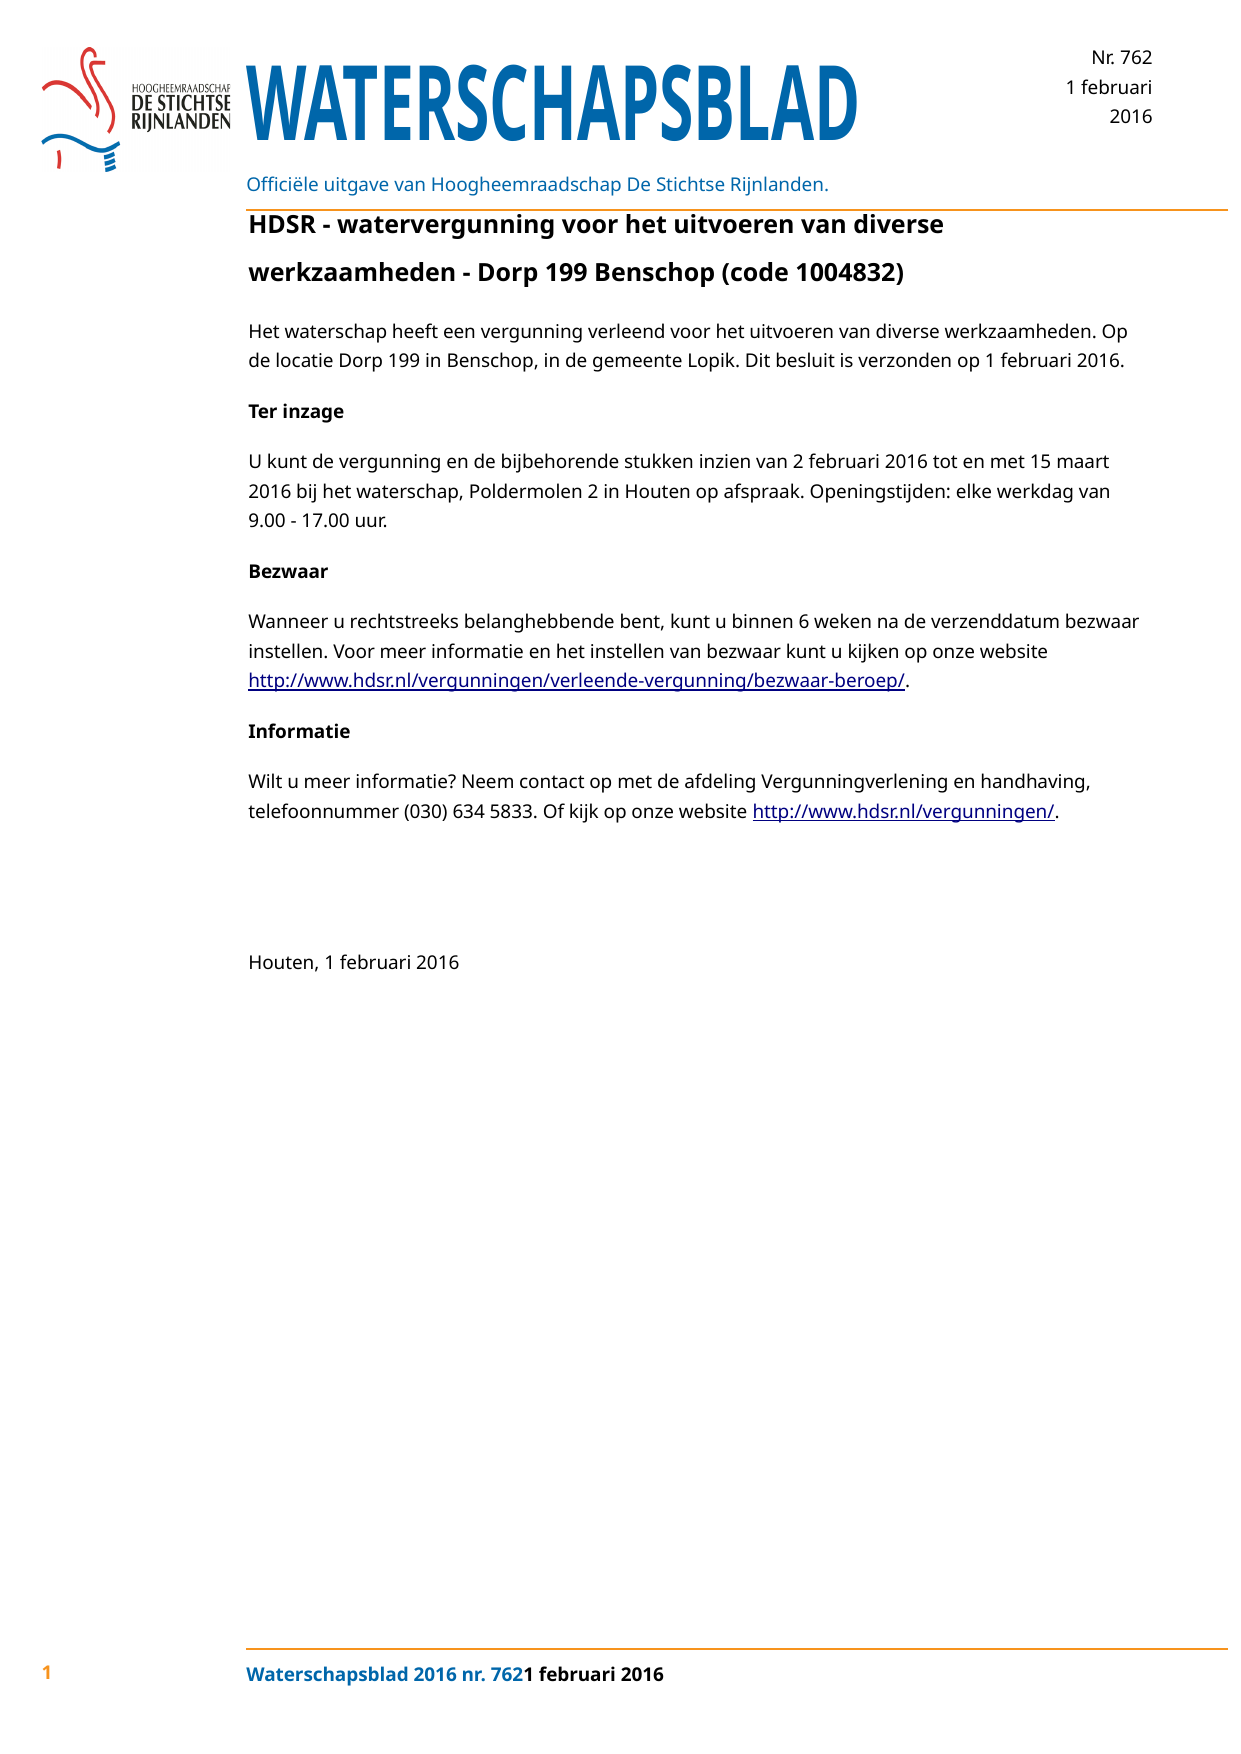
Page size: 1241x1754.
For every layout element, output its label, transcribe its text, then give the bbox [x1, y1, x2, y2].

text Het waterschap heeft een vergunning verleend voor het uitvoeren van diverse werkzaamheden. Op de locatie Dorp 199 in Benschop, in de gemeente Lopik. Dit besluit is verzonden op 1 februari 2016. [248, 318, 1152, 373]
text Wanneer u rechtstreeks belanghebbende bent, kunt u binnen 6 weken na de verzenddatum bezwaar instellen. Voor meer informatie en het instellen van bezwaar kunt u kijken op onze website http://www.hdsr.nl/vergunningen/verleende-vergunning/bezwaar-beroep/. [248, 608, 1152, 693]
text HDSR - watervergunning voor het uitvoeren van diverse werkzaamheden - Dorp 199 Benschop (code 1004832) [248, 211, 1152, 288]
text Wilt u meer informatie? Neem contact op met de afdeling Vergunningverlening en handhaving, telefoonnummer (030) 634 5833. Of kijk op onze website http://www.hdsr.nl/vergunningen/. [248, 768, 1152, 824]
text Houten, 1 februari 2016 [248, 949, 1152, 975]
picture [41, 47, 231, 172]
text Ter inzage [248, 398, 1152, 424]
text U kunt de vergunning en de bijbehorende stukken inzien van 2 februari 2016 tot en met 15 maart 2016 bij het waterschap, Poldermolen 2 in Houten op afspraak. Openingstijden: elke werkdag van 9.00 - 17.00 uur. [248, 448, 1152, 533]
text Bezwaar [248, 558, 1152, 584]
text Informatie [248, 718, 1152, 744]
